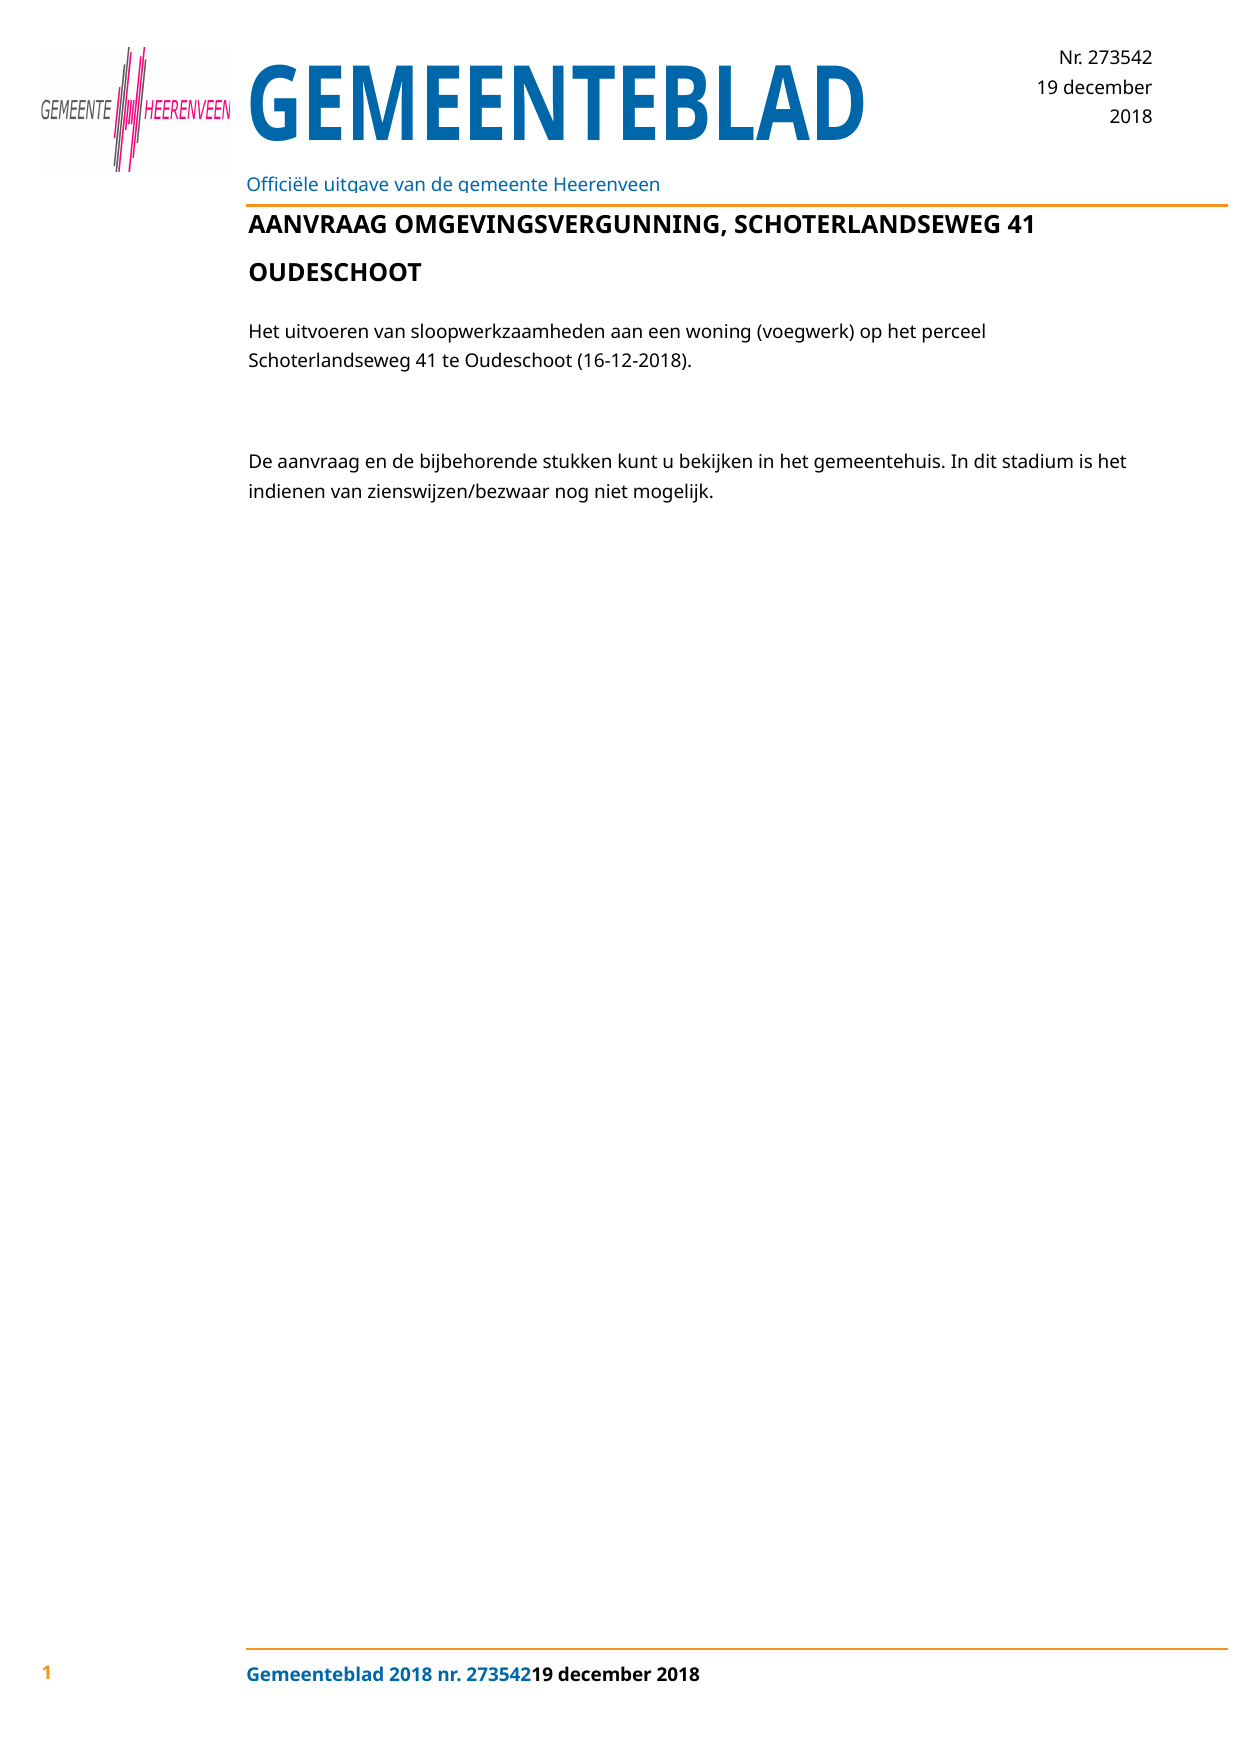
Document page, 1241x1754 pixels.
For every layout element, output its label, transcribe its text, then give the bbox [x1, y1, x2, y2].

text De aanvraag en de bijbehorende stukken kunt u bekijken in het gemeentehuis. In dit stadium is het indienen van zienswijzen/bezwaar nog niet mogelijk. [248, 448, 1152, 504]
text Het uitvoeren van sloopwerkzaamheden aan een woning (voegwerk) op het perceel Schoterlandseweg 41 te Oudeschoot (16-12-2018). [248, 318, 1152, 373]
text AANVRAAG OMGEVINGSVERGUNNING, SCHOTERLANDSEWEG 41 OUDESCHOOT [248, 207, 1152, 288]
picture [41, 47, 231, 172]
